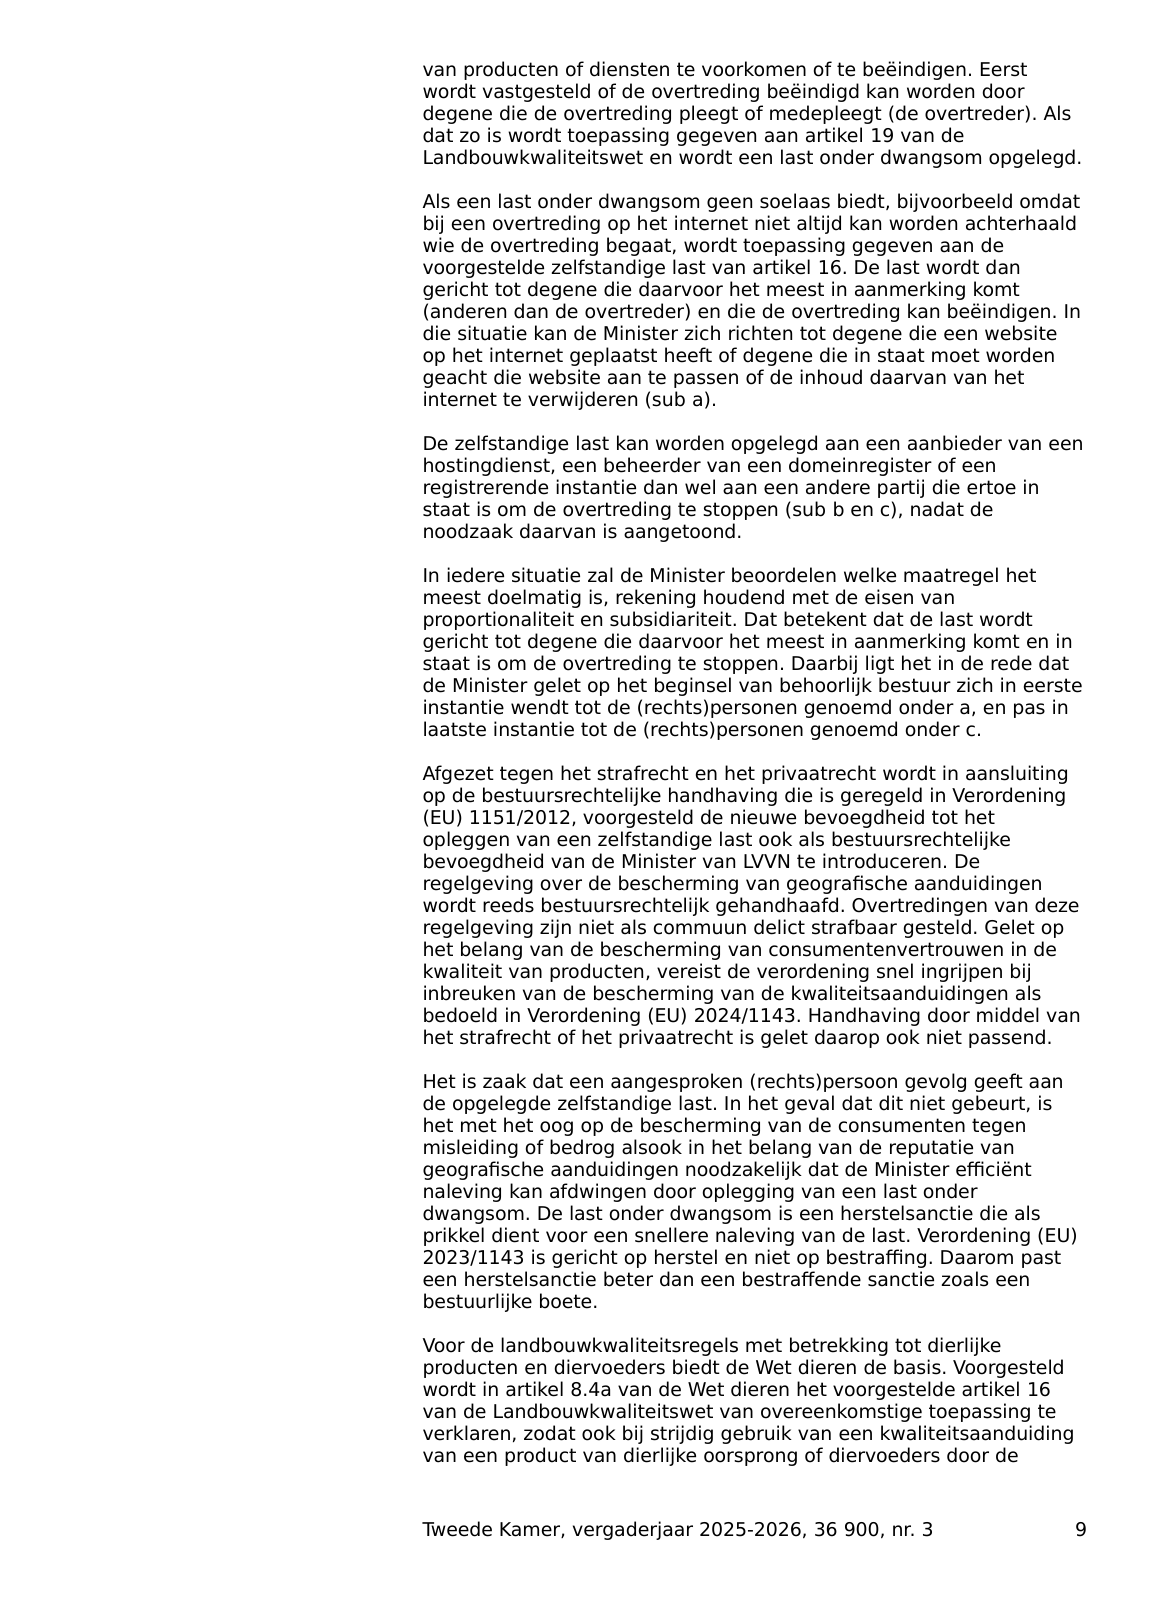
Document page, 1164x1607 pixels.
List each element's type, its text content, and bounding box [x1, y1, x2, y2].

text van producten of diensten te voorkomen of te beëindigen. Eerst wordt vastgesteld of de overtreding beëindigd kan worden door degene die de overtreding pleegt of medepleegt (de overtreder). Als dat zo is wordt toepassing gegeven aan artikel 19 van de Landbouwkwaliteitswet en wordt een last onder dwangsom opgelegd. [422, 59, 1087, 169]
text Voor de landbouwkwaliteitsregels met betrekking tot dierlijke producten en diervoeders biedt de Wet dieren de basis. Voorgesteld wordt in artikel 8.4a van de Wet dieren het voorgestelde artikel 16 van de Landbouwkwaliteitswet van overeenkomstige toepassing te verklaren, zodat ook bij strijdig gebruik van een kwaliteitsaanduiding van een product van dierlijke oorsprong of diervoeders door de [422, 1335, 1087, 1467]
text Het is zaak dat een aangesproken (rechts)persoon gevolg geeft aan de opgelegde zelfstandige last. In het geval dat dit niet gebeurt, is het met het oog op de bescherming van de consumenten tegen misleiding of bedrog alsook in het belang van de reputatie van geografische aanduidingen noodzakelijk dat de Minister efficiënt naleving kan afdwingen door oplegging van een last onder dwangsom. De last onder dwangsom is een herstelsanctie die als prikkel dient voor een snellere naleving van de last. Verordening (EU) 2023/1143 is gericht op herstel en niet op bestraffing. Daarom past een herstelsanctie beter dan een bestraffende sanctie zoals een bestuurlijke boete. [422, 1071, 1087, 1313]
text In iedere situatie zal de Minister beoordelen welke maatregel het meest doelmatig is, rekening houdend met de eisen van proportionaliteit en subsidiariteit. Dat betekent dat de last wordt gericht tot degene die daarvoor het meest in aanmerking komt en in staat is om de overtreding te stoppen. Daarbij ligt het in de rede dat de Minister gelet op het beginsel van behoorlijk bestuur zich in eerste instantie wendt tot de (rechts)personen genoemd onder a, en pas in laatste instantie tot de (rechts)personen genoemd onder c. [422, 565, 1087, 741]
text Als een last onder dwangsom geen soelaas biedt, bijvoorbeeld omdat bij een overtreding op het internet niet altijd kan worden achterhaald wie de overtreding begaat, wordt toepassing gegeven aan de voorgestelde zelfstandige last van artikel 16. De last wordt dan gericht tot degene die daarvoor het meest in aanmerking komt (anderen dan de overtreder) en die de overtreding kan beëindigen. In die situatie kan de Minister zich richten tot degene die een website op het internet geplaatst heeft of degene die in staat moet worden geacht die website aan te passen of de inhoud daarvan van het internet te verwijderen (sub a). [422, 191, 1087, 411]
text De zelfstandige last kan worden opgelegd aan een aanbieder van een hostingdienst, een beheerder van een domeinregister of een registrerende instantie dan wel aan een andere partij die ertoe in staat is om de overtreding te stoppen (sub b en c), nadat de noodzaak daarvan is aangetoond. [422, 433, 1087, 543]
text Afgezet tegen het strafrecht en het privaatrecht wordt in aansluiting op de bestuursrechtelijke handhaving die is geregeld in Verordening (EU) 1151/2012, voorgesteld de nieuwe bevoegdheid tot het opleggen van een zelfstandige last ook als bestuursrechtelijke bevoegdheid van de Minister van LVVN te introduceren. De regelgeving over de bescherming van geografische aanduidingen wordt reeds bestuursrechtelijk gehandhaafd. Overtredingen van deze regelgeving zijn niet als commuun delict strafbaar gesteld. Gelet op het belang van de bescherming van consumentenvertrouwen in de kwaliteit van producten, vereist de verordening snel ingrijpen bij inbreuken van de bescherming van de kwaliteitsaanduidingen als bedoeld in Verordening (EU) 2024/1143. Handhaving door middel van het strafrecht of het privaatrecht is gelet daarop ook niet passend. [422, 763, 1087, 1049]
